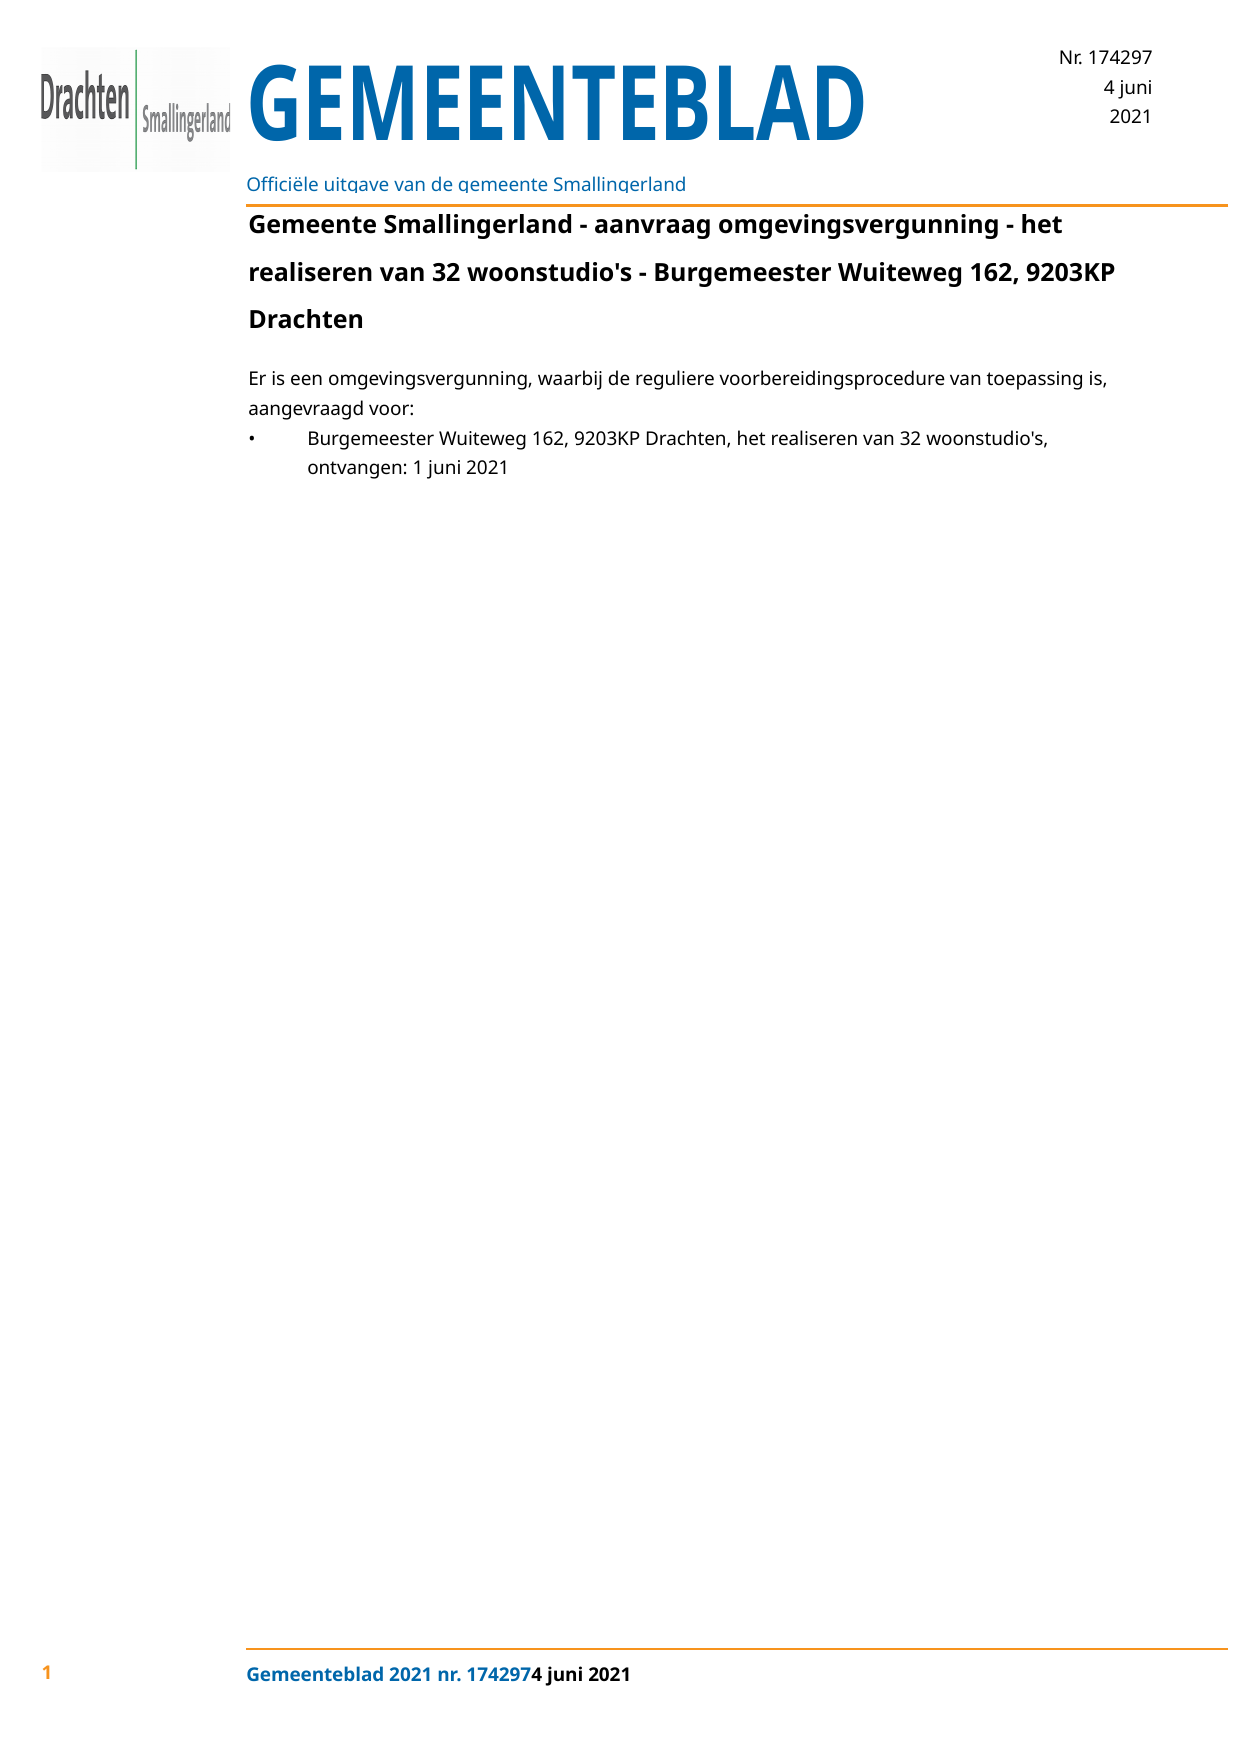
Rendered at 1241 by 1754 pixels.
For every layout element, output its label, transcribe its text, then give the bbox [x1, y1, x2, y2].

text Er is een omgevingsvergunning, waarbij de reguliere voorbereidingsprocedure van toepassing is, aangevraagd voor: [248, 366, 1152, 421]
picture [41, 47, 231, 172]
list Burgemeester Wuiteweg 162, 9203KP Drachten, het realiseren van 32 woonstudio's, ontvangen: 1 juni 2021 [248, 425, 1152, 480]
text Gemeente Smallingerland - aanvraag omgevingsvergunning - het realiseren van 32 woonstudio's - Burgemeester Wuiteweg 162, 9203KP Drachten [248, 207, 1152, 336]
